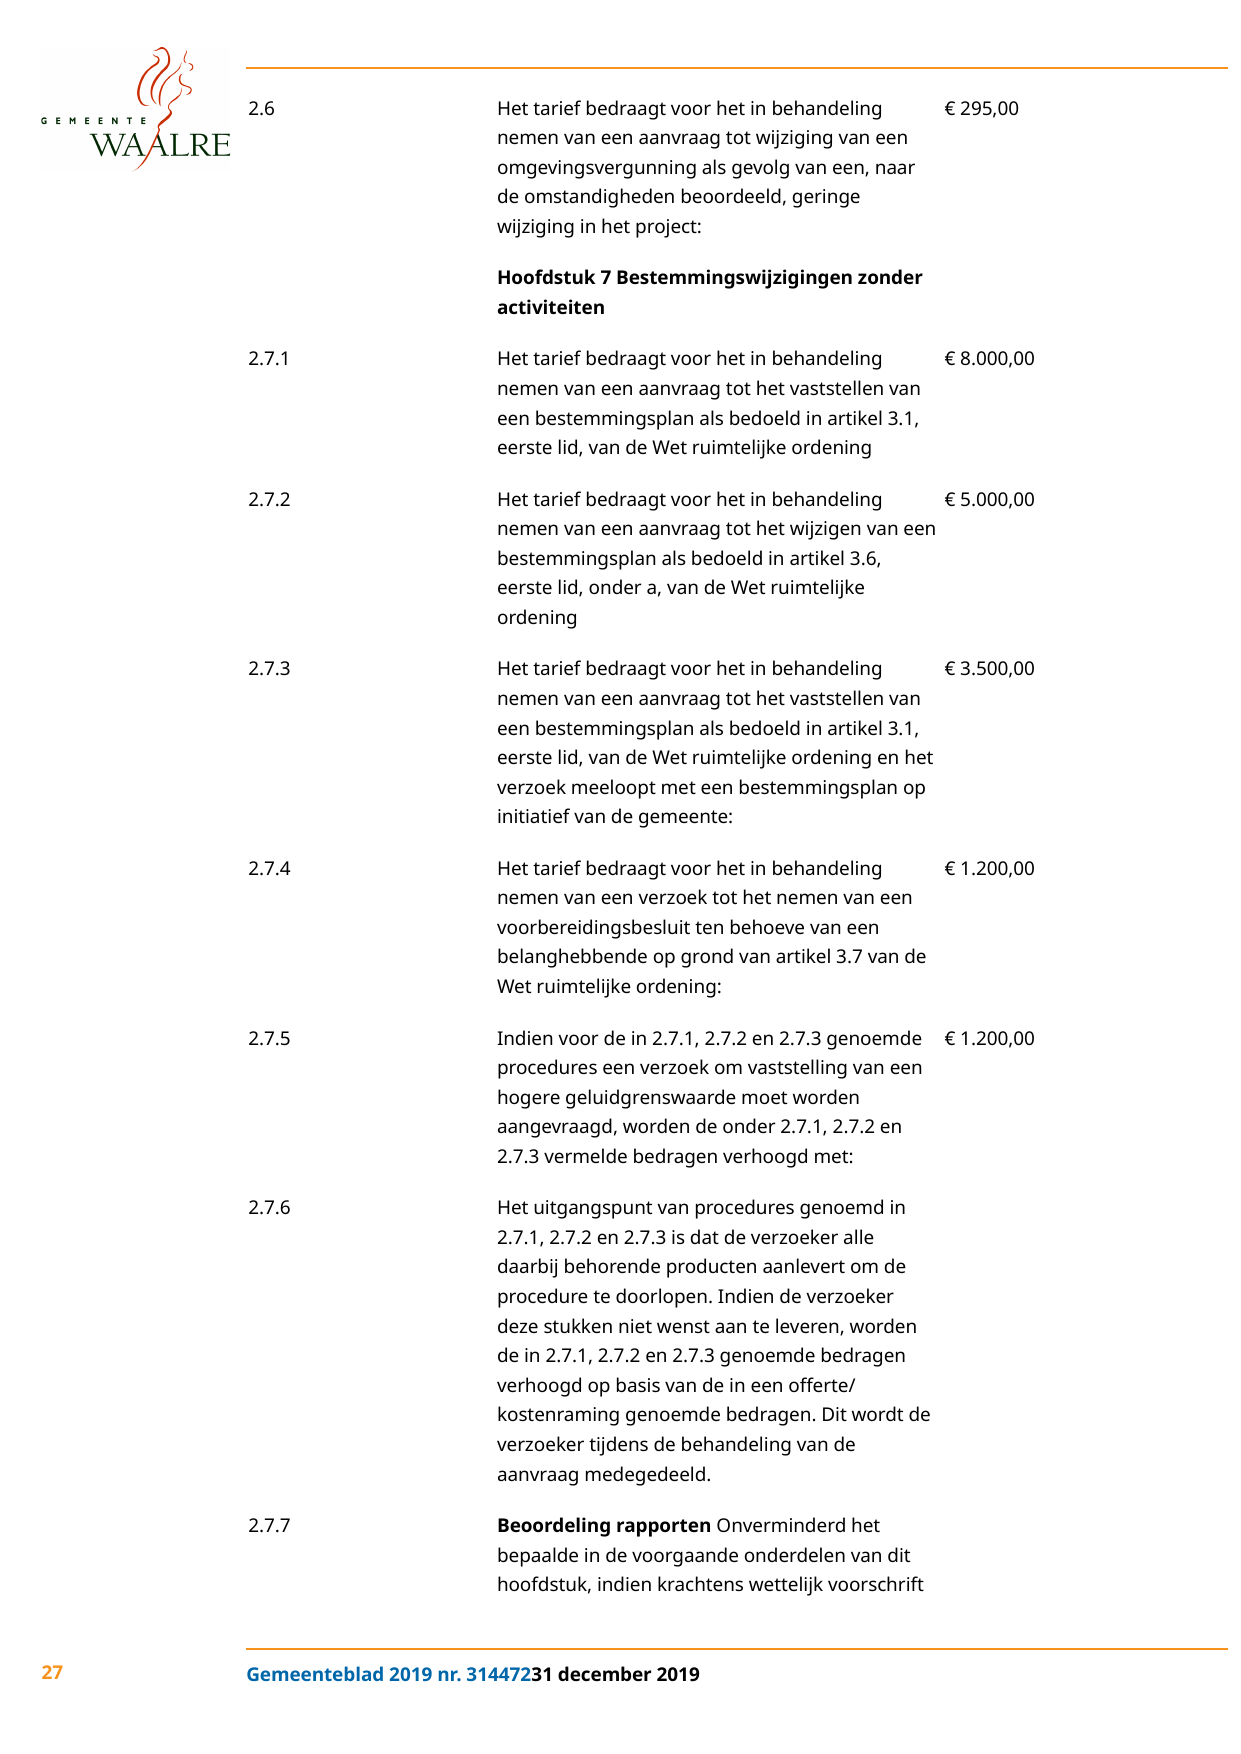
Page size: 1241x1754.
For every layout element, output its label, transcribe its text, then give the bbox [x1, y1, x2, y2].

table_cell 2.7.4 [248, 855, 497, 999]
table_cell [940, 460, 1152, 486]
table_cell [940, 1512, 1152, 1597]
table_cell € 1.200,00 [940, 855, 1152, 999]
table_cell [940, 239, 1152, 264]
table_cell 2.7.7 [248, 1512, 497, 1597]
picture [41, 47, 231, 172]
table_cell [940, 1487, 1152, 1512]
table_cell Beoordeling rapporten Onverminderd het bepaalde in de voorgaande onderdelen van dit hoofdstuk, indien krachtens wettelijk voorschrift [497, 1512, 939, 1597]
table_cell [248, 1169, 497, 1194]
table_cell [248, 829, 497, 855]
table_cell [248, 1487, 497, 1512]
table_cell [940, 320, 1152, 346]
table_cell [497, 320, 939, 346]
table_cell [248, 999, 497, 1025]
table_cell Het tarief bedraagt voor het in behandeling nemen van een aanvraag tot het vaststellen van een bestemmingsplan als bedoeld in artikel 3.1, eerste lid, van de Wet ruimtelijke ordening en het verzoek meeloopt met een bestemmingsplan op initiatief van de gemeente: [497, 656, 939, 829]
table_cell [497, 1487, 939, 1512]
table_cell Indien voor de in 2.7.1, 2.7.2 en 2.7.3 genoemde procedures een verzoek om vaststelling van een hogere geluidgrenswaarde moet worden aangevraagd, worden de onder 2.7.1, 2.7.2 en 2.7.3 vermelde bedragen verhoogd met: [497, 1025, 939, 1169]
table_cell [248, 320, 497, 346]
table_cell [940, 1195, 1152, 1487]
table_cell [497, 630, 939, 656]
table_cell [940, 265, 1152, 320]
table_cell € 1.200,00 [940, 1025, 1152, 1169]
table_cell [940, 630, 1152, 656]
table_cell Het uitgangspunt van procedures genoemd in 2.7.1, 2.7.2 en 2.7.3 is dat de verzoeker alle daarbij behorende producten aanlevert om de procedure te doorlopen. Indien de verzoeker deze stukken niet wenst aan te leveren, worden de in 2.7.1, 2.7.2 en 2.7.3 genoemde bedragen verhoogd op basis van de in een offerte/ kostenraming genoemde bedragen. Dit wordt de verzoeker tijdens de behandeling van de aanvraag medegedeeld. [497, 1195, 939, 1487]
table_cell Het tarief bedraagt voor het in behandeling nemen van een verzoek tot het nemen van een voorbereidingsbesluit ten behoeve van een belanghebbende op grond van artikel 3.7 van de Wet ruimtelijke ordening: [497, 855, 939, 999]
table_cell Het tarief bedraagt voor het in behandeling nemen van een aanvraag tot het wijzigen van een bestemmingsplan als bedoeld in artikel 3.6, eerste lid, onder a, van de Wet ruimtelijke ordening [497, 486, 939, 630]
table_cell [497, 829, 939, 855]
table_cell [248, 239, 497, 264]
table_cell [940, 829, 1152, 855]
table_cell [497, 239, 939, 264]
table_cell 2.7.3 [248, 656, 497, 829]
table_cell 2.7.6 [248, 1195, 497, 1487]
table_cell € 8.000,00 [940, 346, 1152, 460]
table_cell [940, 999, 1152, 1025]
table_cell [248, 460, 497, 486]
table_cell Hoofdstuk 7 Bestemmingswijzigingen zonder activiteiten [497, 265, 939, 320]
table_cell Het tarief bedraagt voor het in behandeling nemen van een aanvraag tot wijziging van een omgevingsvergunning als gevolg van een, naar de omstandigheden beoordeeld, geringe wijziging in het project: [497, 95, 939, 239]
table_cell [940, 1169, 1152, 1194]
table_cell 2.7.1 [248, 346, 497, 460]
table_cell [497, 460, 939, 486]
table_cell [497, 1169, 939, 1194]
table_cell 2.7.2 [248, 486, 497, 630]
table_cell Het tarief bedraagt voor het in behandeling nemen van een aanvraag tot het vaststellen van een bestemmingsplan als bedoeld in artikel 3.1, eerste lid, van de Wet ruimtelijke ordening [497, 346, 939, 460]
table_cell € 295,00 [940, 95, 1152, 239]
table_cell 2.7.5 [248, 1025, 497, 1169]
table_cell 2.6 [248, 95, 497, 239]
table_cell € 5.000,00 [940, 486, 1152, 630]
table_cell [248, 630, 497, 656]
table_cell [248, 265, 497, 320]
table_cell € 3.500,00 [940, 656, 1152, 829]
table_cell [497, 999, 939, 1025]
